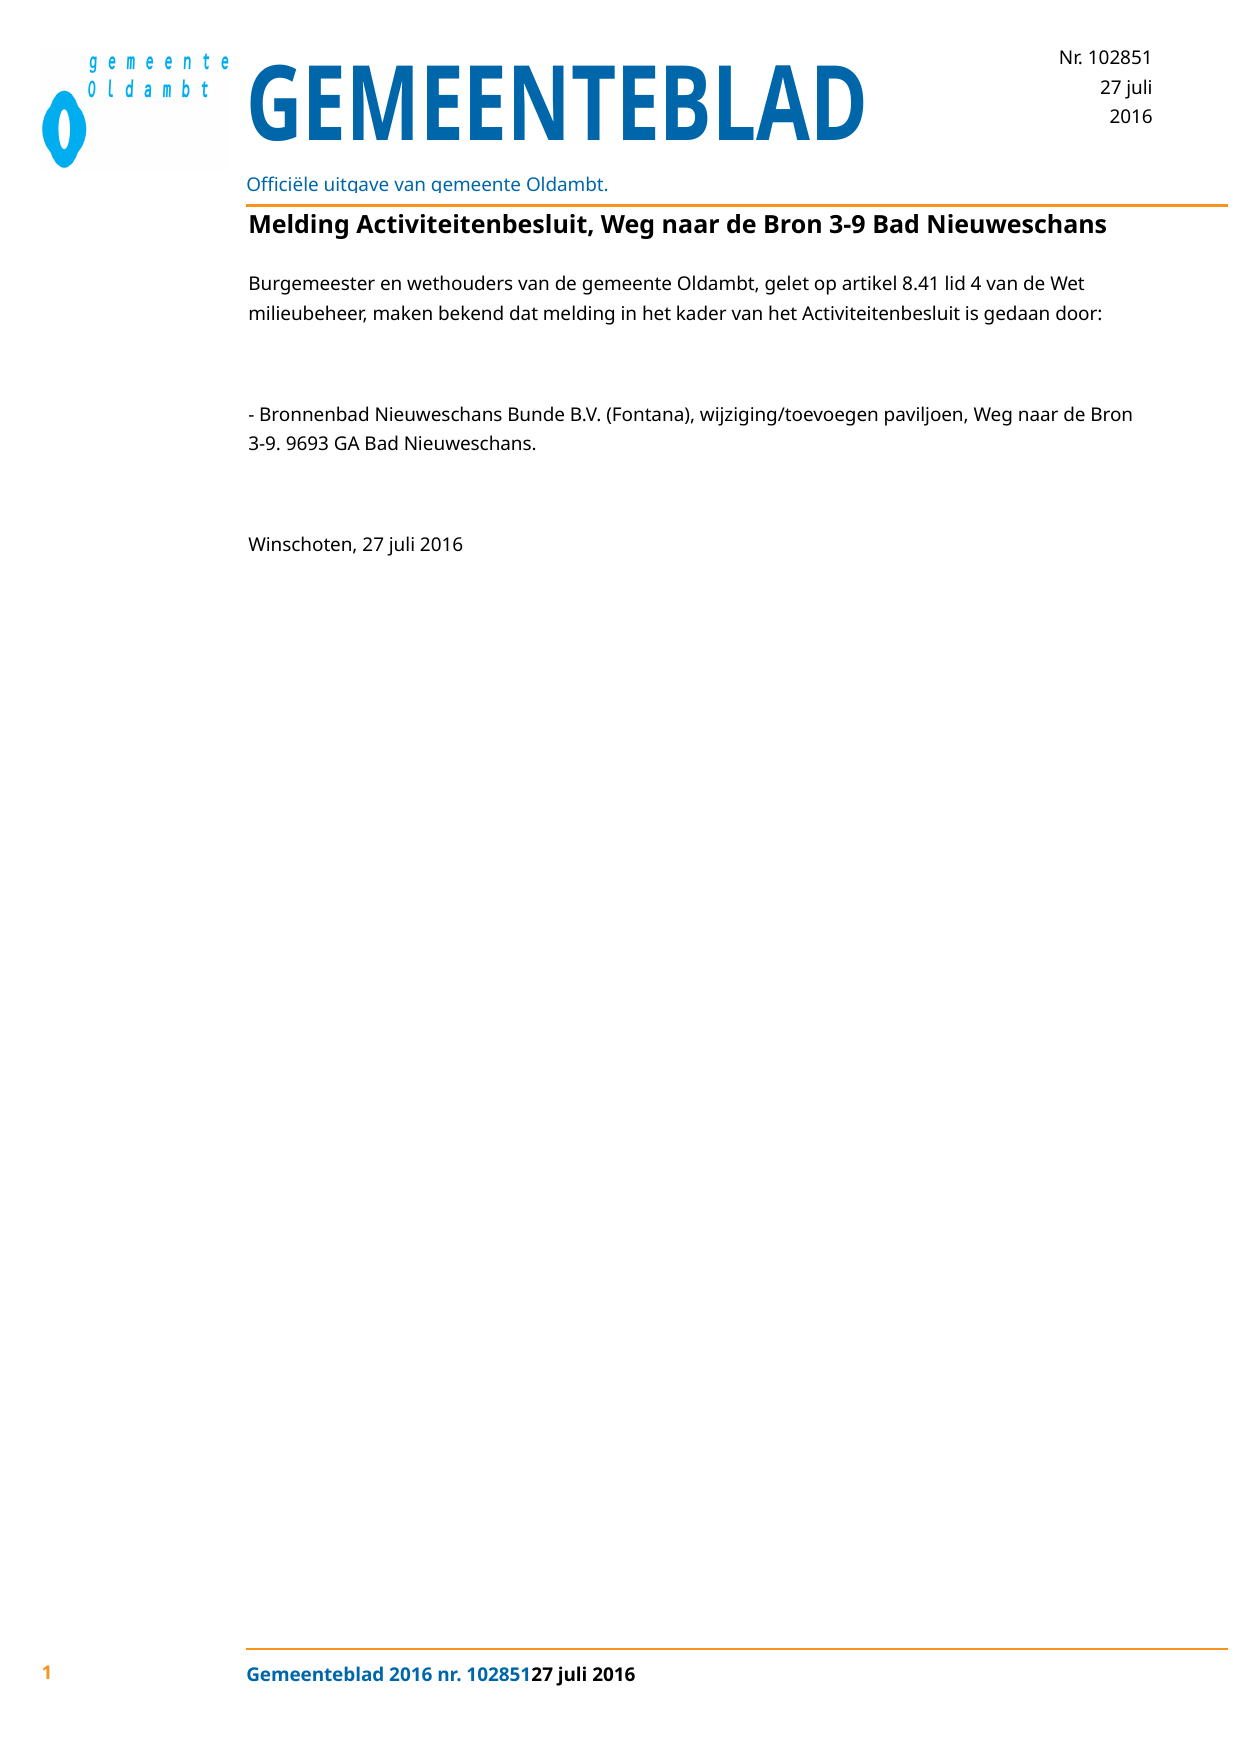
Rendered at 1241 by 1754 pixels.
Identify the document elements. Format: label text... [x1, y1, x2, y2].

text - Bronnenbad Nieuweschans Bunde B.V. (Fontana), wijziging/toevoegen paviljoen, Weg naar de Bron 3-9. 9693 GA Bad Nieuweschans. [248, 401, 1152, 456]
picture [41, 47, 231, 172]
text Melding Activiteitenbesluit, Weg naar de Bron 3-9 Bad Nieuweschans [248, 207, 1152, 241]
text Burgemeester en wethouders van de gemeente Oldambt, gelet op artikel 8.41 lid 4 van de Wet milieubeheer, maken bekend dat melding in het kader van het Activiteitenbesluit is gedaan door: [248, 270, 1152, 326]
text Winschoten, 27 juli 2016 [248, 531, 1152, 557]
